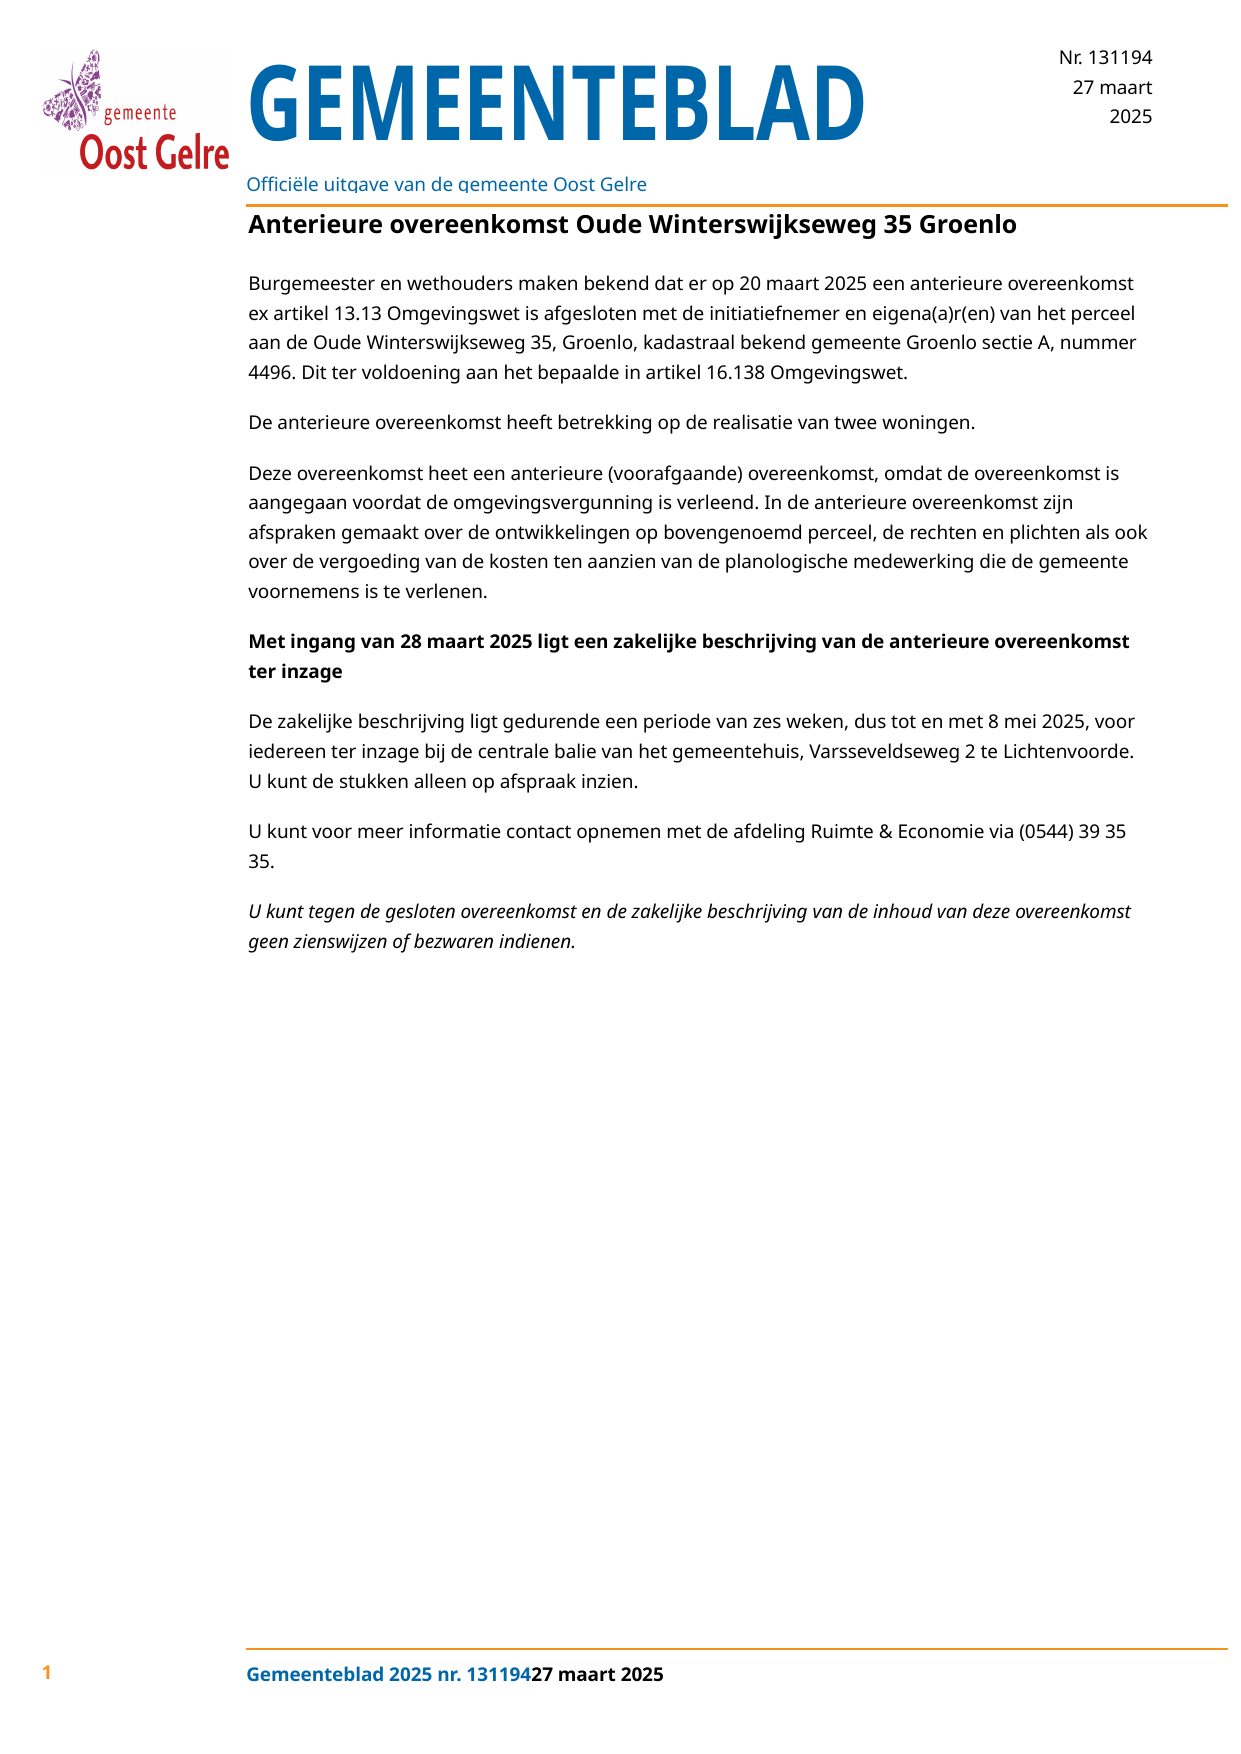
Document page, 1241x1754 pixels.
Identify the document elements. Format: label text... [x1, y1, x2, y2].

picture [41, 47, 231, 172]
text U kunt voor meer informatie contact opnemen met de afdeling Ruimte & Economie via (0544) 39 35 35. [248, 818, 1152, 873]
text Deze overeenkomst heet een anterieure (voorafgaande) overeenkomst, omdat de overeenkomst is aangegaan voordat de omgevingsvergunning is verleend. In de anterieure overeenkomst zijn afspraken gemaakt over de ontwikkelingen op bovengenoemd perceel, de rechten en plichten als ook over de vergoeding van de kosten ten aanzien van de planologische medewerking die de gemeente voornemens is te verlenen. [248, 460, 1152, 604]
text U kunt tegen de gesloten overeenkomst en de zakelijke beschrijving van de inhoud van deze overeenkomst geen zienswijzen of bezwaren indienen. [248, 898, 1152, 953]
text Anterieure overeenkomst Oude Winterswijkseweg 35 Groenlo [248, 207, 1152, 241]
text De anterieure overeenkomst heeft betrekking op de realisatie van twee woningen. [248, 409, 1152, 435]
text Met ingang van 28 maart 2025 ligt een zakelijke beschrijving van de anterieure overeenkomst ter inzage [248, 629, 1152, 684]
text De zakelijke beschrijving ligt gedurende een periode van zes weken, dus tot en met 8 mei 2025, voor iedereen ter inzage bij de centrale balie van het gemeentehuis, Varsseveldseweg 2 te Lichtenvoorde. U kunt de stukken alleen op afspraak inzien. [248, 709, 1152, 793]
text Burgemeester en wethouders maken bekend dat er op 20 maart 2025 een anterieure overeenkomst ex artikel 13.13 Omgevingswet is afgesloten met de initiatiefnemer en eigena(a)r(en) van het perceel aan de Oude Winterswijkseweg 35, Groenlo, kadastraal bekend gemeente Groenlo sectie A, nummer 4496. Dit ter voldoening aan het bepaalde in artikel 16.138 Omgevingswet. [248, 270, 1152, 385]
